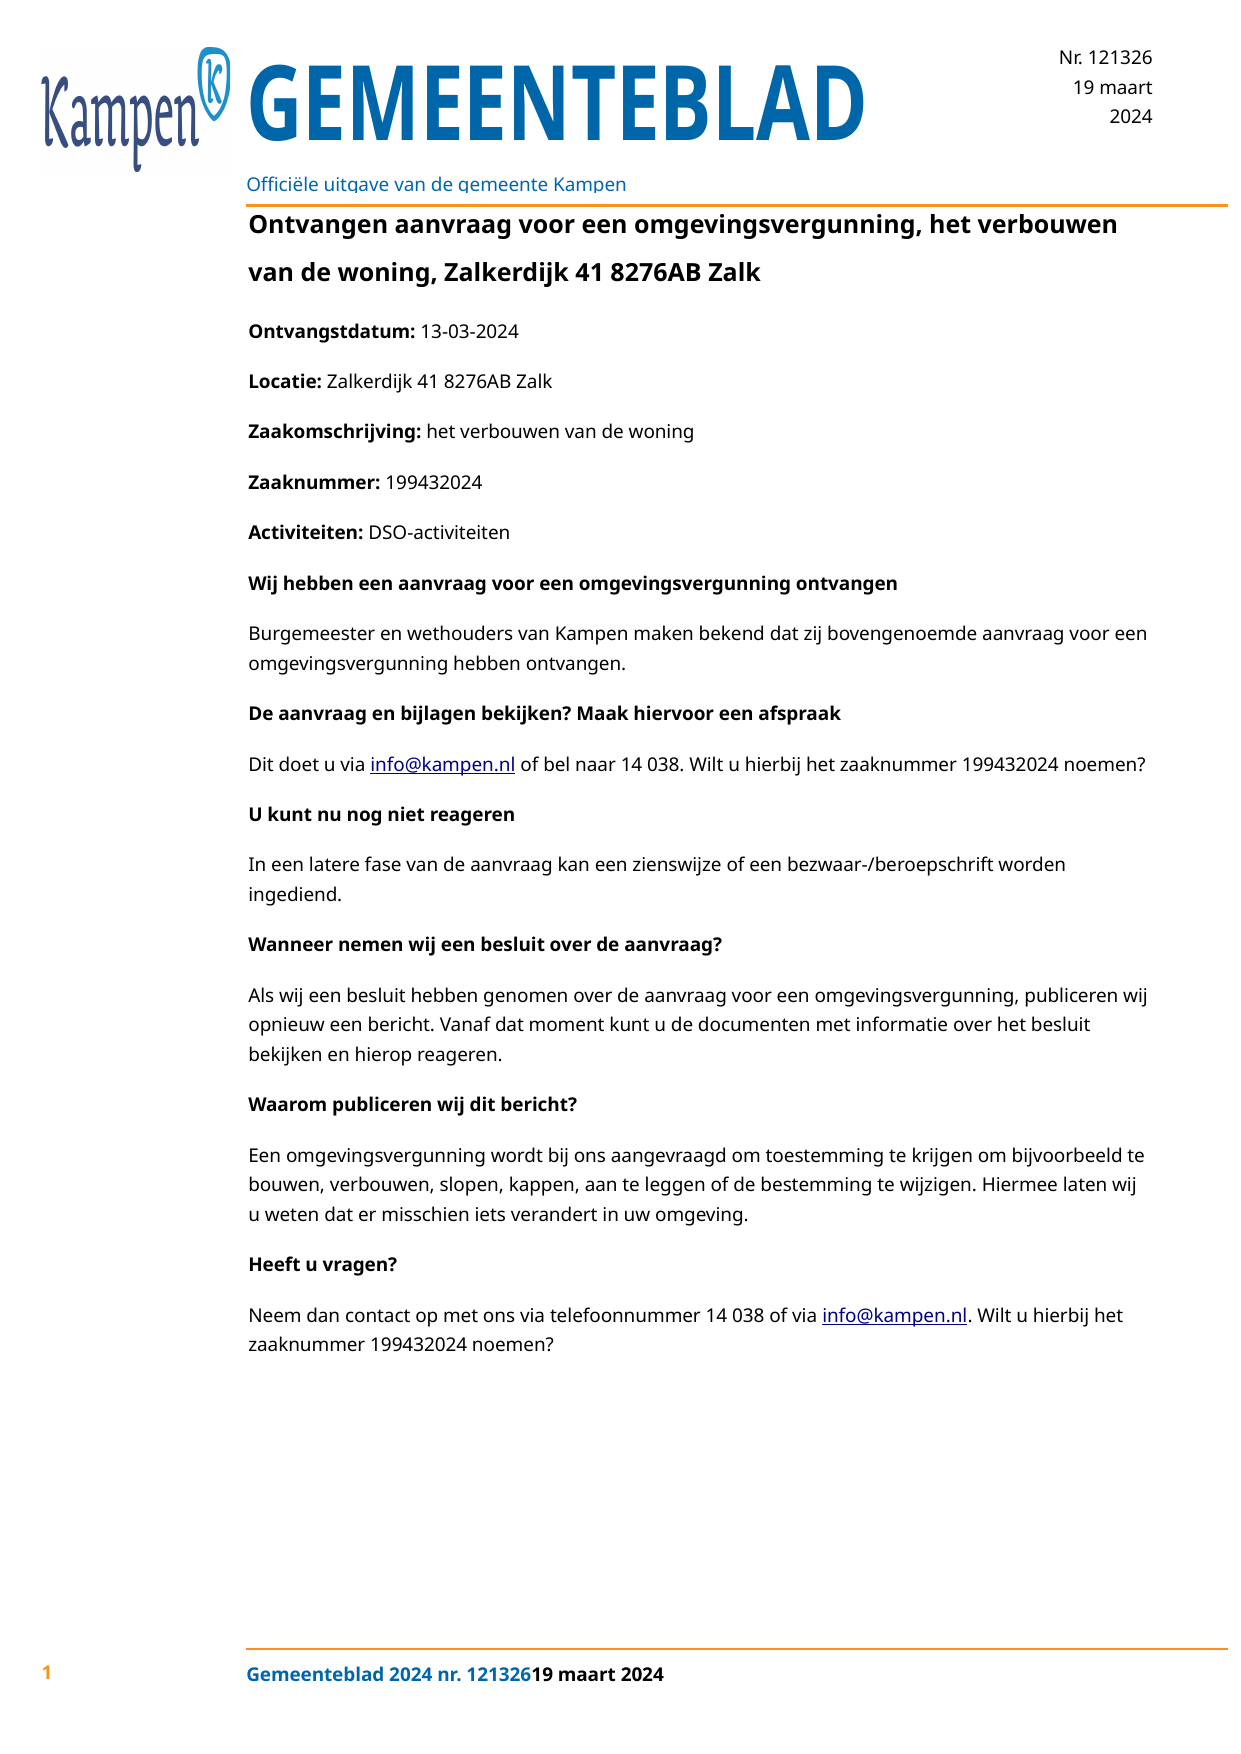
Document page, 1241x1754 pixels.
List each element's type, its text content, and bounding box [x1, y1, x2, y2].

text Wij hebben een aanvraag voor een omgevingsvergunning ontvangen [248, 570, 1152, 596]
text Dit doet u via info@kampen.nl of bel naar 14 038. Wilt u hierbij het zaaknummer 199432024 noemen? [248, 751, 1152, 777]
text Ontvangstdatum: 13-03-2024 [248, 318, 1152, 344]
text Activiteiten: DSO-activiteiten [248, 519, 1152, 545]
text Ontvangen aanvraag voor een omgevingsvergunning, het verbouwen van de woning, Zalkerdijk 41 8276AB Zalk [248, 207, 1152, 288]
text U kunt nu nog niet reageren [248, 801, 1152, 827]
text Zaaknummer: 199432024 [248, 469, 1152, 495]
picture [41, 47, 231, 172]
text Heeft u vragen? [248, 1252, 1152, 1277]
text Een omgevingsvergunning wordt bij ons aangevraagd om toestemming te krijgen om bijvoorbeeld te bouwen, verbouwen, slopen, kappen, aan te leggen of de bestemming te wijzigen. Hiermee laten wij u weten dat er misschien iets verandert in uw omgeving. [248, 1142, 1152, 1227]
text Burgemeester en wethouders van Kampen maken bekend dat zij bovengenoemde aanvraag voor een omgevingsvergunning hebben ontvangen. [248, 620, 1152, 676]
text De aanvraag en bijlagen bekijken? Maak hiervoor een afspraak [248, 700, 1152, 726]
text Zaakomschrijving: het verbouwen van de woning [248, 419, 1152, 444]
text Als wij een besluit hebben genomen over de aanvraag voor een omgevingsvergunning, publiceren wij opnieuw een bericht. Vanaf dat moment kunt u de documenten met informatie over het besluit bekijken en hierop reageren. [248, 982, 1152, 1067]
text Neem dan contact op met ons via telefoonnummer 14 038 of via info@kampen.nl. Wilt u hierbij het zaaknummer 199432024 noemen? [248, 1302, 1152, 1357]
text Waarom publiceren wij dit bericht? [248, 1092, 1152, 1117]
text In een latere fase van de aanvraag kan een zienswijze of een bezwaar-/beroepschrift worden ingediend. [248, 852, 1152, 907]
text Locatie: Zalkerdijk 41 8276AB Zalk [248, 368, 1152, 394]
text Wanneer nemen wij een besluit over de aanvraag? [248, 932, 1152, 957]
